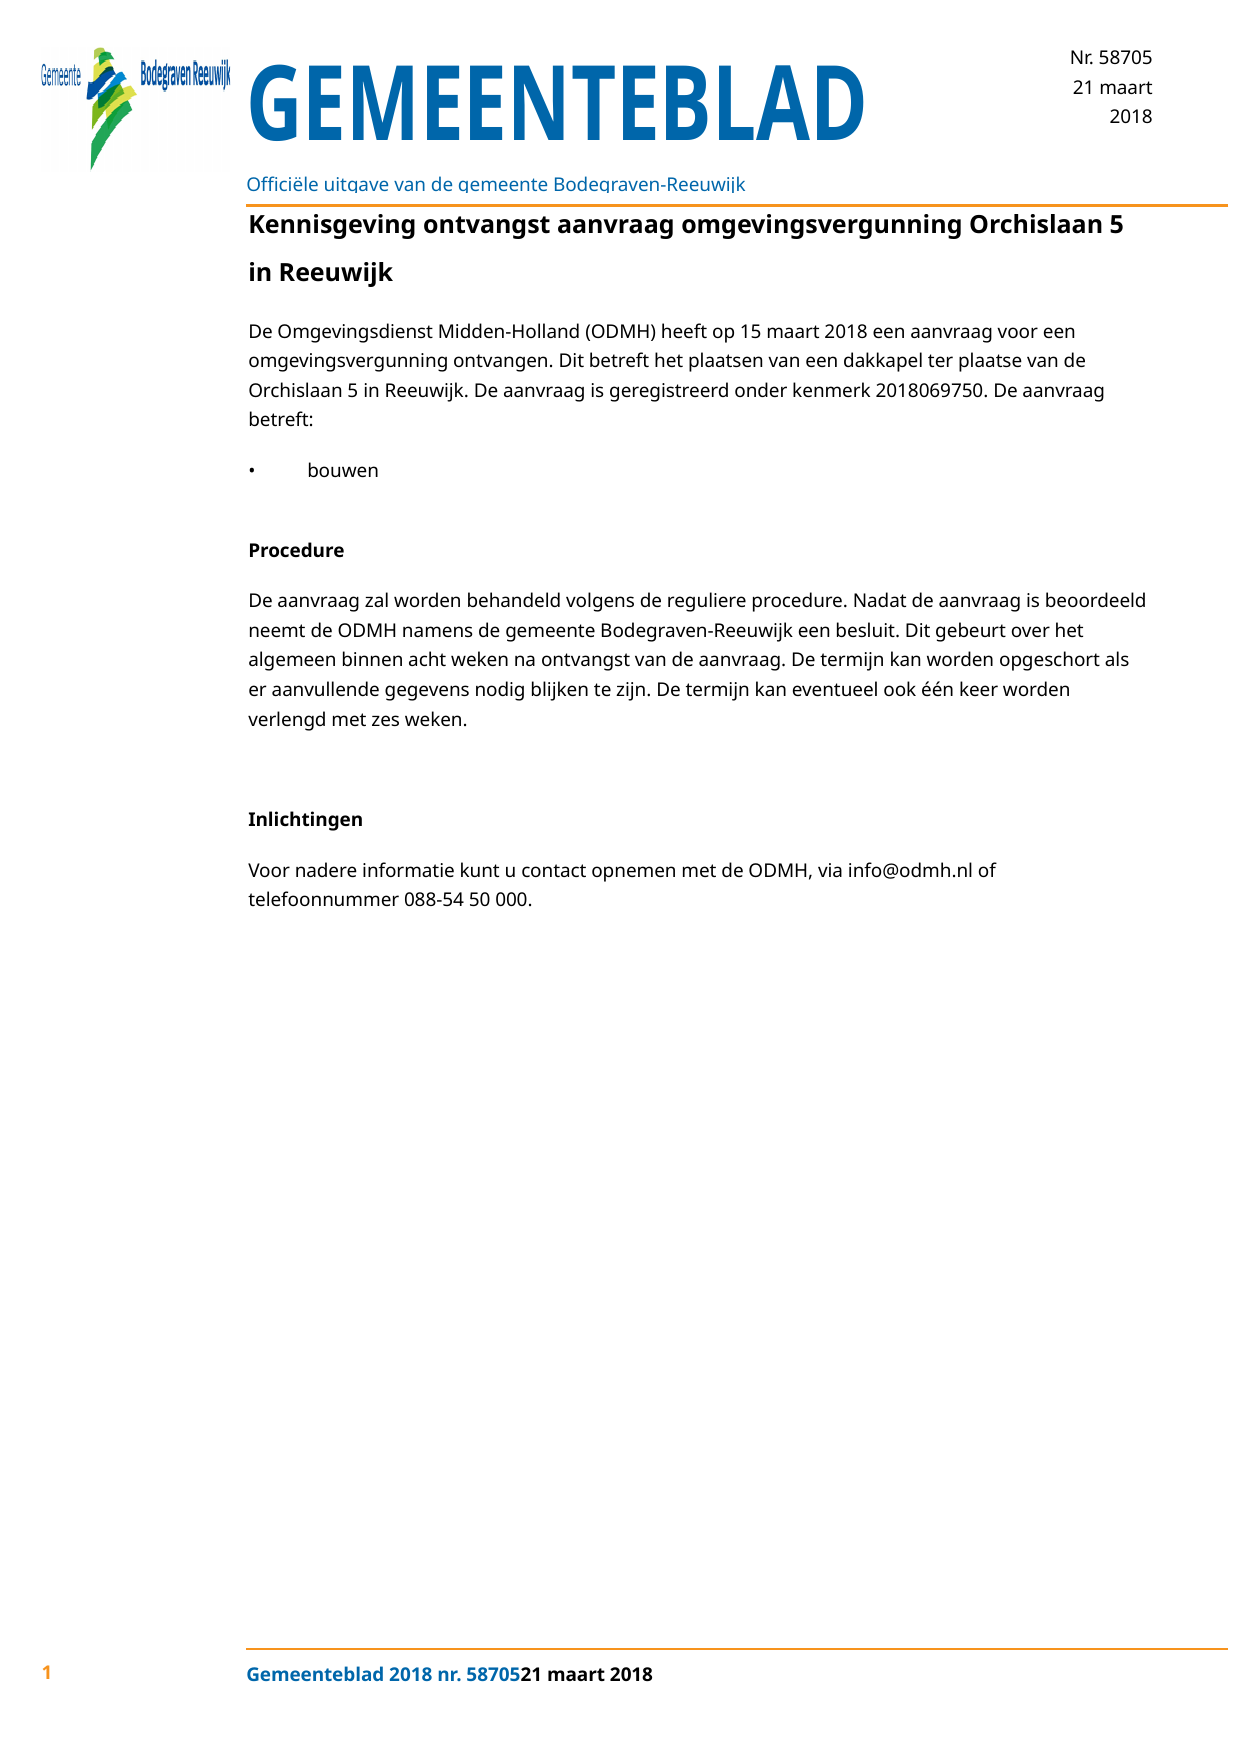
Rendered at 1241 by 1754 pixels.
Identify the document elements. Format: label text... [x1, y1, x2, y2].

list bouwen [248, 457, 1152, 483]
text Inlichtingen [248, 807, 1152, 832]
text De Omgevingsdienst Midden-Holland (ODMH) heeft op 15 maart 2018 een aanvraag voor een omgevingsvergunning ontvangen. Dit betreft het plaatsen van een dakkapel ter plaatse van de Orchislaan 5 in Reeuwijk. De aanvraag is geregistreerd onder kenmerk 2018069750. De aanvraag betreft: [248, 318, 1152, 432]
picture [41, 47, 231, 172]
text Procedure [248, 537, 1152, 563]
text Voor nadere informatie kunt u contact opnemen met de ODMH, via info@odmh.nl of telefoonnummer 088-54 50 000. [248, 857, 1152, 912]
text Kennisgeving ontvangst aanvraag omgevingsvergunning Orchislaan 5 in Reeuwijk [248, 207, 1152, 288]
text De aanvraag zal worden behandeld volgens de reguliere procedure. Nadat de aanvraag is beoordeeld neemt de ODMH namens de gemeente Bodegraven-Reeuwijk een besluit. Dit gebeurt over het algemeen binnen acht weken na ontvangst van de aanvraag. De termijn kan worden opgeschort als er aanvullende gegevens nodig blijken te zijn. De termijn kan eventueel ook één keer worden verlengd met zes weken. [248, 587, 1152, 732]
